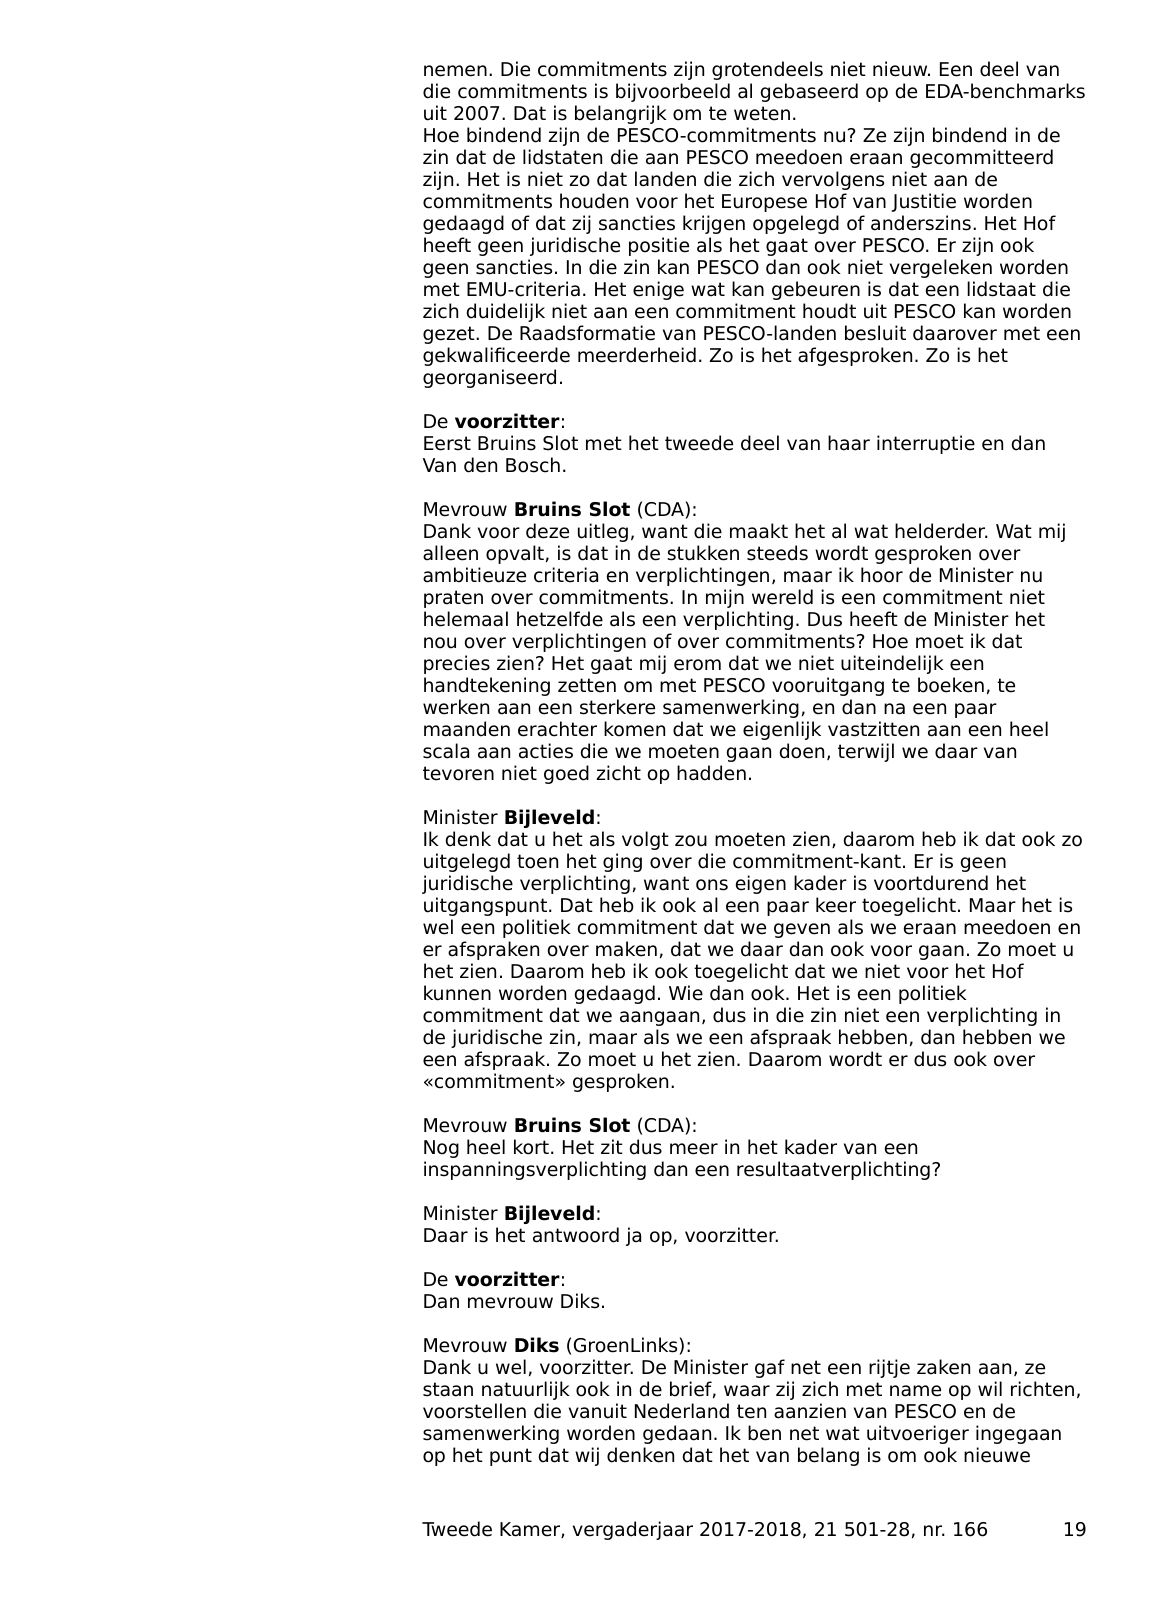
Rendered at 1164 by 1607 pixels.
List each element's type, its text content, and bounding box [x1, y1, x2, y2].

text Mevrouw Diks (GroenLinks): [422, 1335, 1087, 1357]
text Dank voor deze uitleg, want die maakt het al wat helderder. Wat mij alleen opvalt, is dat in de stukken steeds wordt gesproken over ambitieuze criteria en verplichtingen, maar ik hoor de Minister nu praten over commitments. In mijn wereld is een commitment niet helemaal hetzelfde als een verplichting. Dus heeft de Minister het nou over verplichtingen of over commitments? Hoe moet ik dat precies zien? Het gaat mij erom dat we niet uiteindelijk een handtekening zetten om met PESCO vooruitgang te boeken, te werken aan een sterkere samenwerking, en dan na een paar maanden erachter komen dat we eigenlijk vastzitten aan een heel scala aan acties die we moeten gaan doen, terwijl we daar van tevoren niet goed zicht op hadden. [422, 521, 1087, 785]
text Minister Bijleveld: [422, 1203, 1087, 1225]
text Dan mevrouw Diks. [422, 1291, 1087, 1313]
text De voorzitter: [422, 411, 1087, 433]
text Eerst Bruins Slot met het tweede deel van haar interruptie en dan Van den Bosch. [422, 433, 1087, 477]
text Ik denk dat u het als volgt zou moeten zien, daarom heb ik dat ook zo uitgelegd toen het ging over die commitment-kant. Er is geen juridische verplichting, want ons eigen kader is voortdurend het uitgangspunt. Dat heb ik ook al een paar keer toegelicht. Maar het is wel een politiek commitment dat we geven als we eraan meedoen en er afspraken over maken, dat we daar dan ook voor gaan. Zo moet u het zien. Daarom heb ik ook toegelicht dat we niet voor het Hof kunnen worden gedaagd. Wie dan ook. Het is een politiek commitment dat we aangaan, dus in die zin niet een verplichting in de juridische zin, maar als we een afspraak hebben, dan hebben we een afspraak. Zo moet u het zien. Daarom wordt er dus ook over «commitment» gesproken. [422, 829, 1087, 1093]
text nemen. Die commitments zijn grotendeels niet nieuw. Een deel van die commitments is bijvoorbeeld al gebaseerd op de EDA-benchmarks uit 2007. Dat is belangrijk om te weten. [422, 59, 1087, 125]
text Mevrouw Bruins Slot (CDA): [422, 499, 1087, 521]
text Minister Bijleveld: [422, 807, 1087, 829]
text Hoe bindend zijn de PESCO-commitments nu? Ze zijn bindend in de zin dat de lidstaten die aan PESCO meedoen eraan gecommitteerd zijn. Het is niet zo dat landen die zich vervolgens niet aan de commitments houden voor het Europese Hof van Justitie worden gedaagd of dat zij sancties krijgen opgelegd of anderszins. Het Hof heeft geen juridische positie als het gaat over PESCO. Er zijn ook geen sancties. In die zin kan PESCO dan ook niet vergeleken worden met EMU-criteria. Het enige wat kan gebeuren is dat een lidstaat die zich duidelijk niet aan een commitment houdt uit PESCO kan worden gezet. De Raadsformatie van PESCO-landen besluit daarover met een gekwalificeerde meerderheid. Zo is het afgesproken. Zo is het georganiseerd. [422, 125, 1087, 389]
text Nog heel kort. Het zit dus meer in het kader van een inspanningsverplichting dan een resultaatverplichting? [422, 1137, 1087, 1181]
text De voorzitter: [422, 1269, 1087, 1291]
text Dank u wel, voorzitter. De Minister gaf net een rijtje zaken aan, ze staan natuurlijk ook in de brief, waar zij zich met name op wil richten, voorstellen die vanuit Nederland ten aanzien van PESCO en de samenwerking worden gedaan. Ik ben net wat uitvoeriger ingegaan op het punt dat wij denken dat het van belang is om ook nieuwe [422, 1357, 1087, 1467]
text Mevrouw Bruins Slot (CDA): [422, 1115, 1087, 1137]
text Daar is het antwoord ja op, voorzitter. [422, 1225, 1087, 1247]
